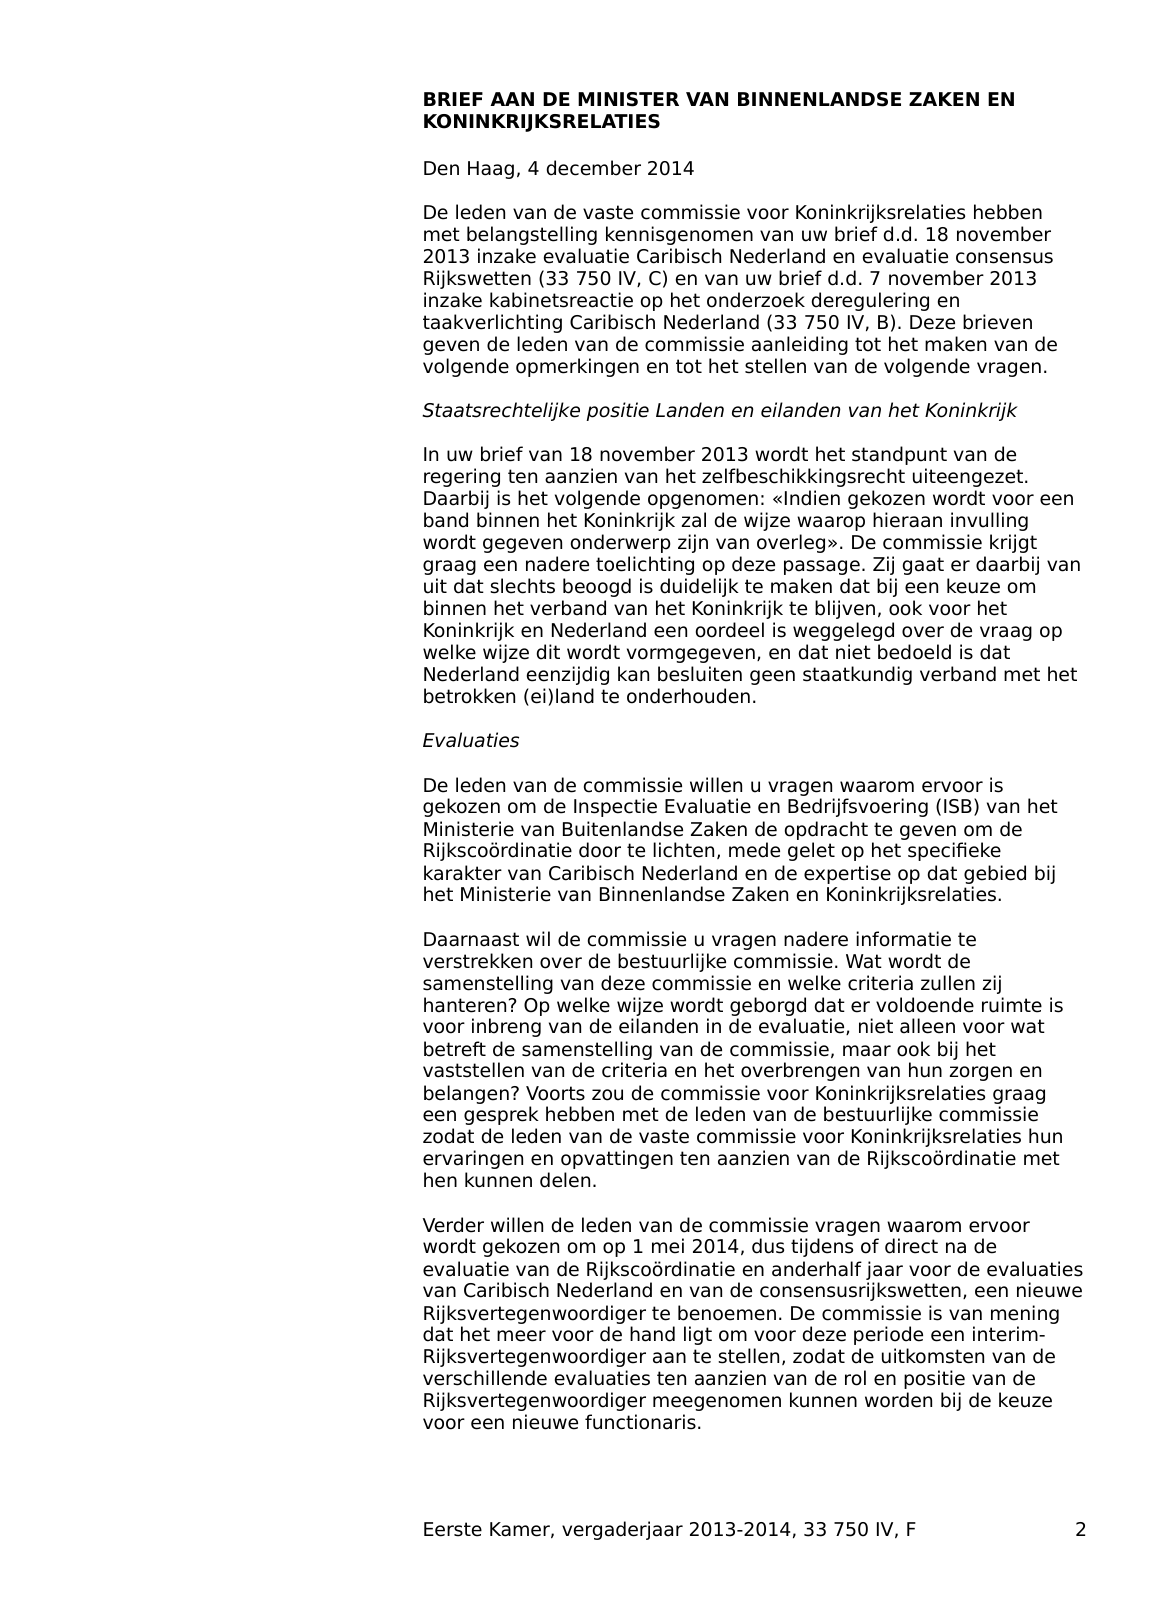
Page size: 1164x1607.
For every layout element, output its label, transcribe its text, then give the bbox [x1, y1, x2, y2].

text De leden van de commissie willen u vragen waarom ervoor is gekozen om de Inspectie Evaluatie en Bedrijfsvoering (ISB) van het Ministerie van Buitenlandse Zaken de opdracht te geven om de Rijkscoördinatie door te lichten, mede gelet op het specifieke karakter van Caribisch Nederland en de expertise op dat gebied bij het Ministerie van Binnenlandse Zaken en Koninkrijksrelaties. [422, 774, 1087, 906]
subtitle Evaluaties [422, 730, 1087, 752]
text Daarnaast wil de commissie u vragen nadere informatie te verstrekken over de bestuurlijke commissie. Wat wordt de samenstelling van deze commissie en welke criteria zullen zij hanteren? Op welke wijze wordt geborgd dat er voldoende ruimte is voor inbreng van de eilanden in de evaluatie, niet alleen voor wat betreft de samenstelling van de commissie, maar ook bij het vaststellen van de criteria en het overbrengen van hun zorgen en belangen? Voorts zou de commissie voor Koninkrijksrelaties graag een gesprek hebben met de leden van de bestuurlijke commissie zodat de leden van de vaste commissie voor Koninkrijksrelaties hun ervaringen en opvattingen ten aanzien van de Rijkscoördinatie met hen kunnen delen. [422, 928, 1087, 1192]
text Verder willen de leden van de commissie vragen waarom ervoor wordt gekozen om op 1 mei 2014, dus tijdens of direct na de evaluatie van de Rijkscoördinatie en anderhalf jaar voor de evaluaties van Caribisch Nederland en van de consensusrijkswetten, een nieuwe Rijksvertegenwoordiger te benoemen. De commissie is van mening dat het meer voor de hand ligt om voor deze periode een interim-Rijksvertegenwoordiger aan te stellen, zodat de uitkomsten van de verschillende evaluaties ten aanzien van de rol en positie van de Rijksvertegenwoordiger meegenomen kunnen worden bij de keuze voor een nieuwe functionaris. [422, 1214, 1087, 1434]
text De leden van de vaste commissie voor Koninkrijksrelaties hebben met belangstelling kennisgenomen van uw brief d.d. 18 november 2013 inzake evaluatie Caribisch Nederland en evaluatie consensus Rijkswetten (33 750 IV, C) en van uw brief d.d. 7 november 2013 inzake kabinetsreactie op het onderzoek deregulering en taakverlichting Caribisch Nederland (33 750 IV, B). Deze brieven geven de leden van de commissie aanleiding tot het maken van de volgende opmerkingen en tot het stellen van de volgende vragen. [422, 202, 1087, 378]
subtitle BRIEF AAN DE MINISTER VAN BINNENLANDSE ZAKEN EN KONINKRIJKSRELATIES [422, 89, 1087, 133]
text In uw brief van 18 november 2013 wordt het standpunt van de regering ten aanzien van het zelfbeschikkingsrecht uiteengezet. Daarbij is het volgende opgenomen: «Indien gekozen wordt voor een band binnen het Koninkrijk zal de wijze waarop hieraan invulling wordt gegeven onderwerp zijn van overleg». De commissie krijgt graag een nadere toelichting op deze passage. Zij gaat er daarbij van uit dat slechts beoogd is duidelijk te maken dat bij een keuze om binnen het verband van het Koninkrijk te blijven, ook voor het Koninkrijk en Nederland een oordeel is weggelegd over de vraag op welke wijze dit wordt vormgegeven, en dat niet bedoeld is dat Nederland eenzijdig kan besluiten geen staatkundig verband met het betrokken (ei)land te onderhouden. [422, 444, 1087, 708]
text Den Haag, 4 december 2014 [422, 158, 1087, 180]
subtitle Staatsrechtelijke positie Landen en eilanden van het Koninkrijk [422, 400, 1087, 422]
